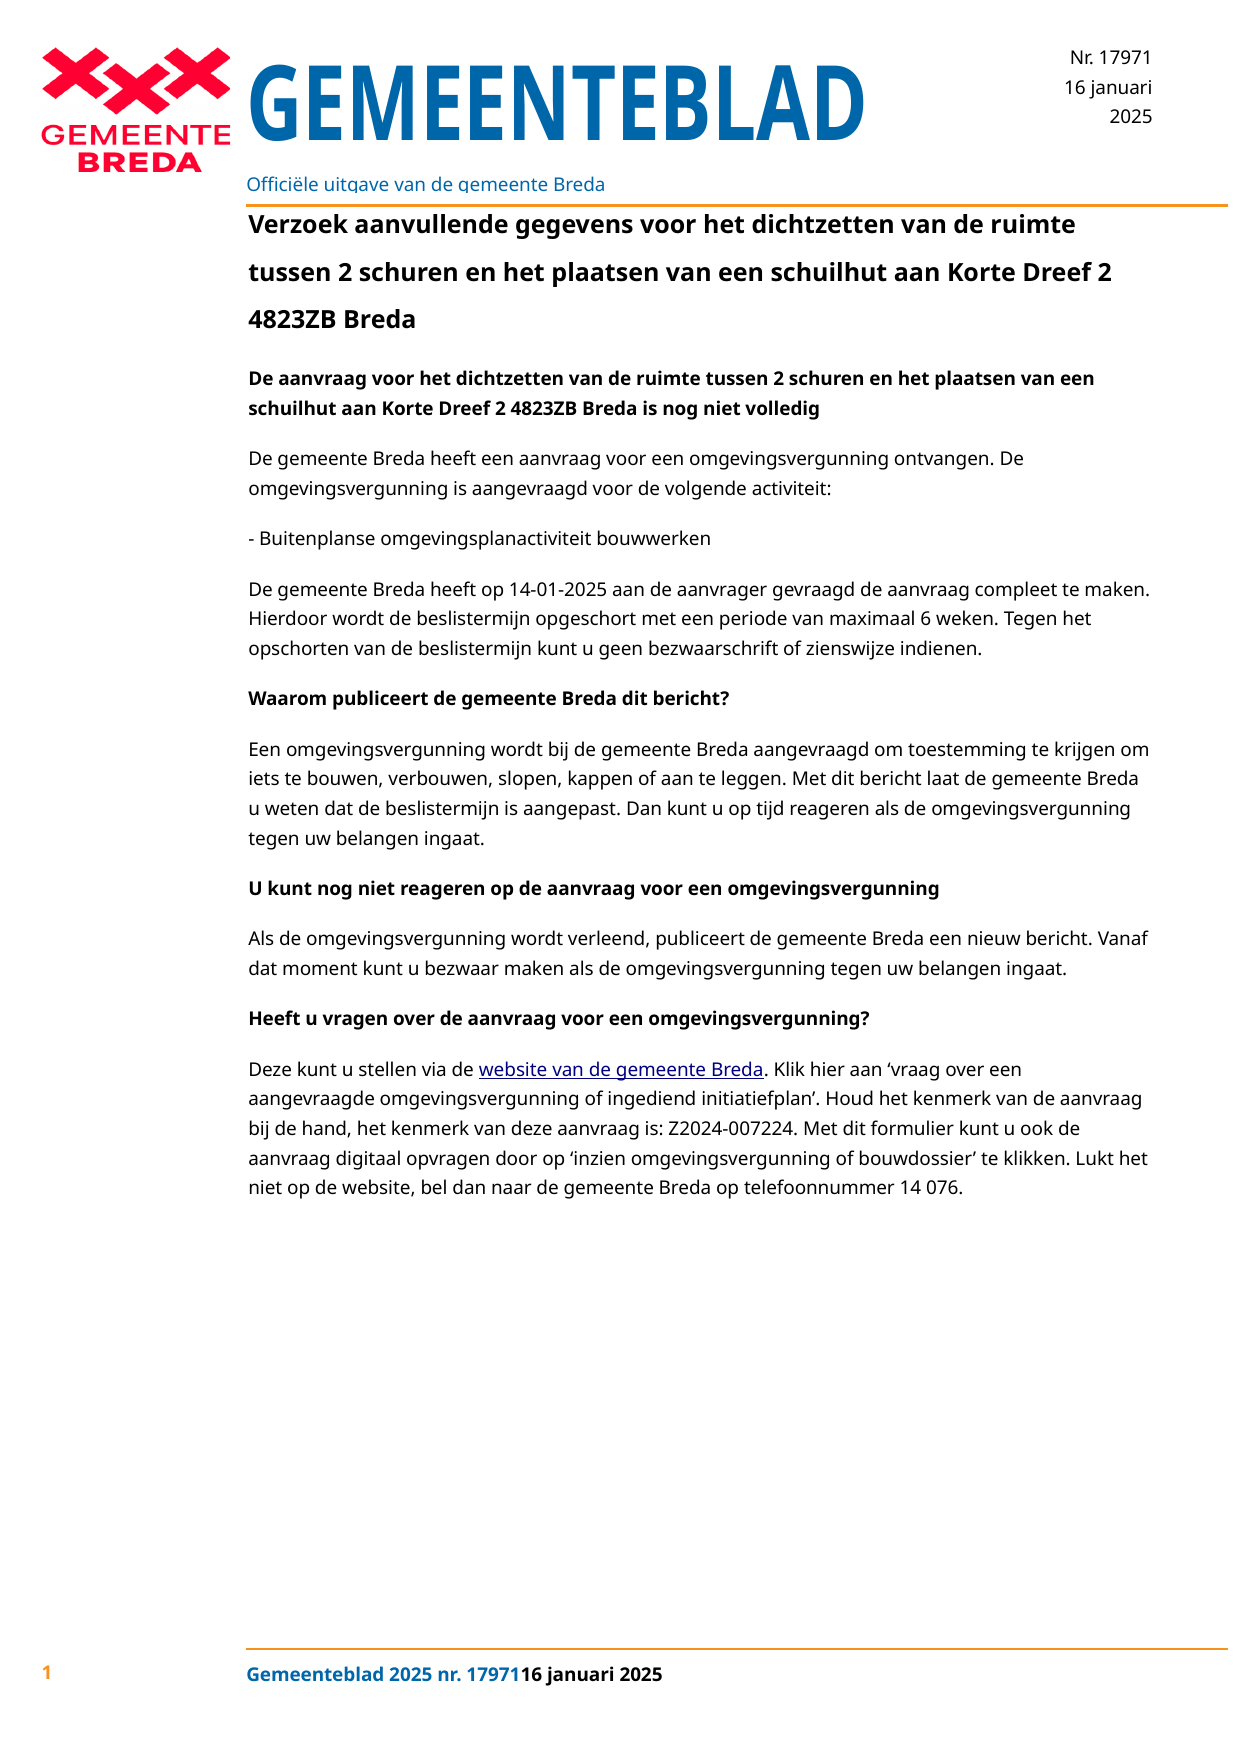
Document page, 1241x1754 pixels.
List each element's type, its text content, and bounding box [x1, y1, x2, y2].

text Heeft u vragen over de aanvraag voor een omgevingsvergunning? [248, 1006, 1152, 1031]
text Als de omgevingsvergunning wordt verleend, publiceert de gemeente Breda een nieuw bericht. Vanaf dat moment kunt u bezwaar maken als de omgevingsvergunning tegen uw belangen ingaat. [248, 926, 1152, 981]
text De gemeente Breda heeft op 14-01-2025 aan de aanvrager gevraagd de aanvraag compleet te maken. Hierdoor wordt de beslistermijn opgeschort met een periode van maximaal 6 weken. Tegen het opschorten van de beslistermijn kunt u geen bezwaarschrift of zienswijze indienen. [248, 576, 1152, 661]
picture [41, 47, 231, 172]
text U kunt nog niet reageren op de aanvraag voor een omgevingsvergunning [248, 875, 1152, 901]
text De gemeente Breda heeft een aanvraag voor een omgevingsvergunning ontvangen. De omgevingsvergunning is aangevraagd voor de volgende activiteit: [248, 446, 1152, 501]
text Verzoek aanvullende gegevens voor het dichtzetten van de ruimte tussen 2 schuren en het plaatsen van een schuilhut aan Korte Dreef 2 4823ZB Breda [248, 207, 1152, 336]
text De aanvraag voor het dichtzetten van de ruimte tussen 2 schuren en het plaatsen van een schuilhut aan Korte Dreef 2 4823ZB Breda is nog niet volledig [248, 366, 1152, 421]
text Een omgevingsvergunning wordt bij de gemeente Breda aangevraagd om toestemming te krijgen om iets te bouwen, verbouwen, slopen, kappen of aan te leggen. Met dit bericht laat de gemeente Breda u weten dat de beslistermijn is aangepast. Dan kunt u op tijd reageren als de omgevingsvergunning tegen uw belangen ingaat. [248, 736, 1152, 850]
text Deze kunt u stellen via de website van de gemeente Breda. Klik hier aan ‘vraag over een aangevraagde omgevingsvergunning of ingediend initiatiefplan’. Houd het kenmerk van de aanvraag bij de hand, het kenmerk van deze aanvraag is: Z2024-007224. Met dit formulier kunt u ook de aanvraag digitaal opvragen door op ‘inzien omgevingsvergunning of bouwdossier’ te klikken. Lukt het niet op de website, bel dan naar de gemeente Breda op telefoonnummer 14 076. [248, 1056, 1152, 1200]
text - Buitenplanse omgevingsplanactiviteit bouwwerken [248, 526, 1152, 551]
text Waarom publiceert de gemeente Breda dit bericht? [248, 686, 1152, 711]
